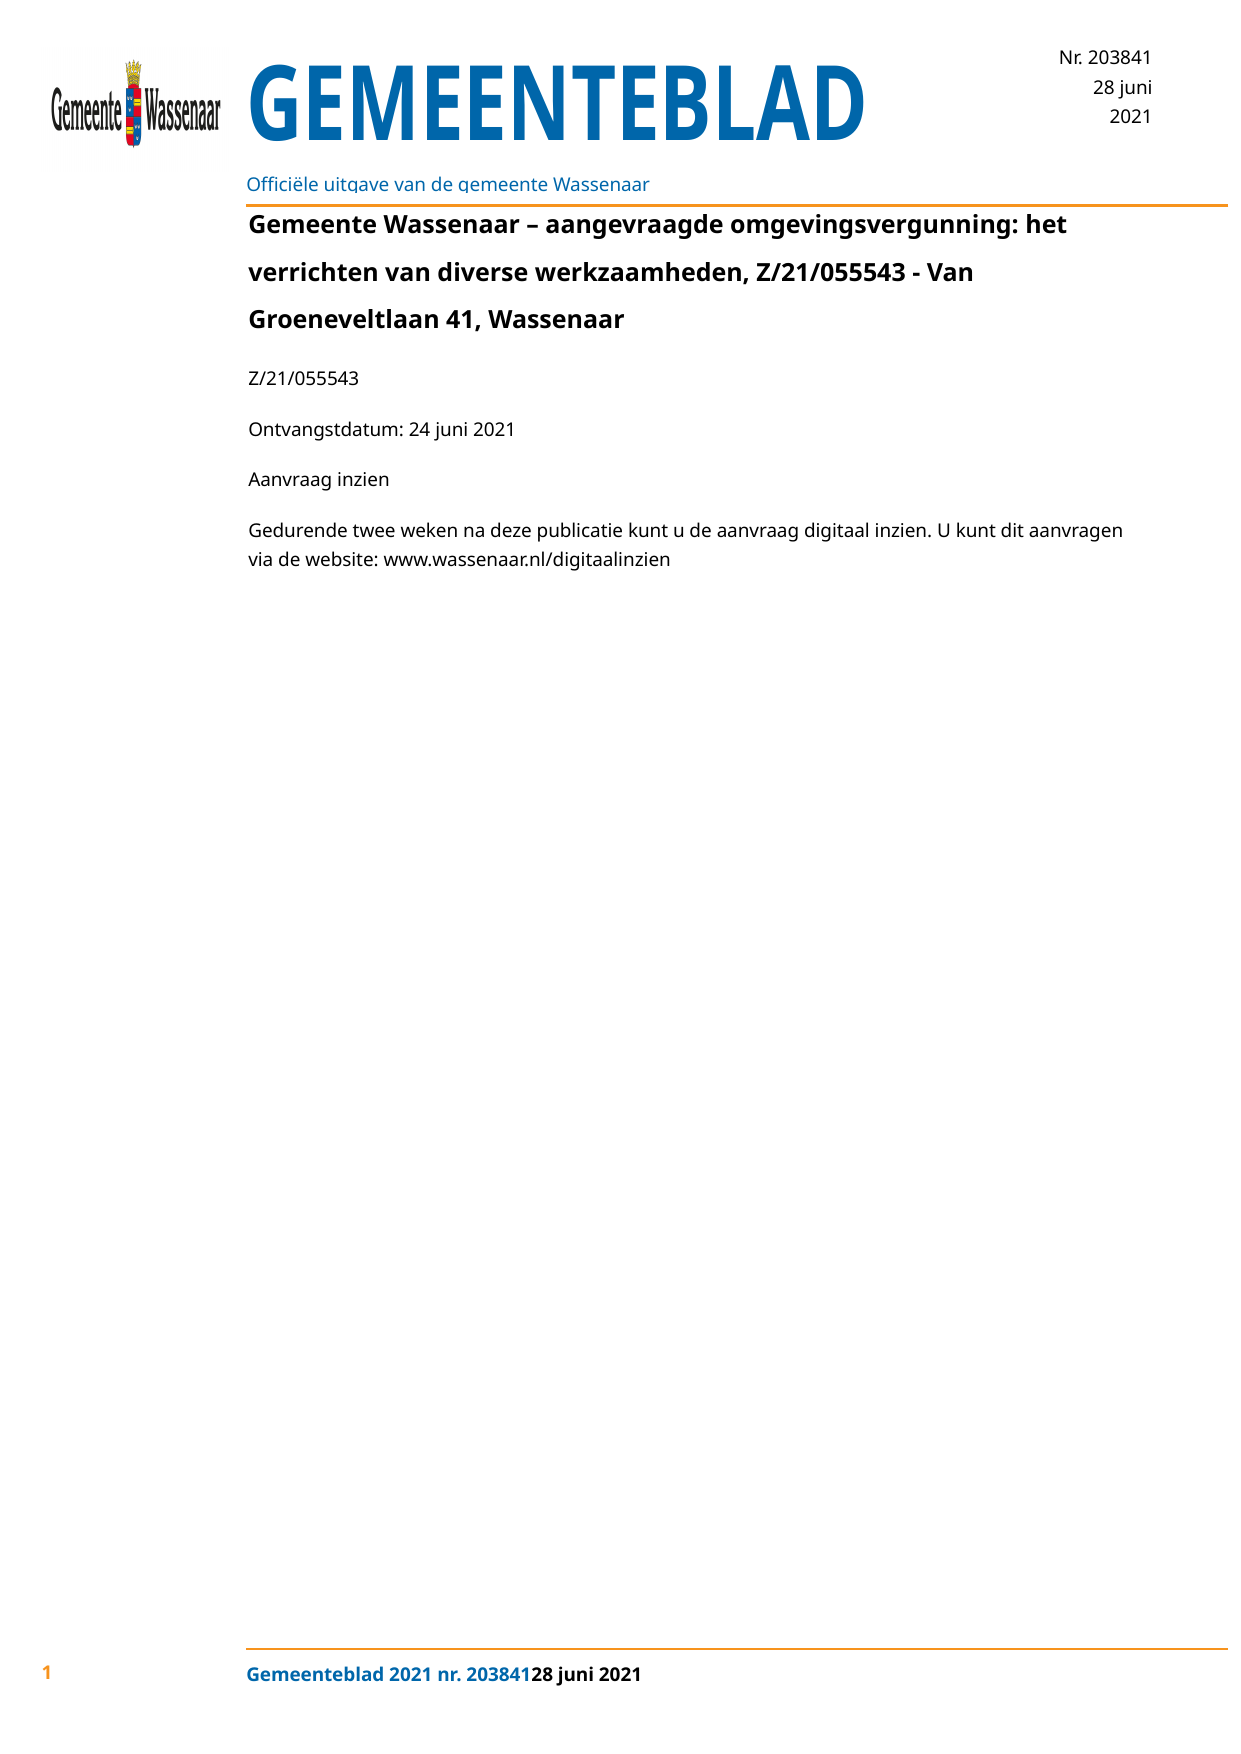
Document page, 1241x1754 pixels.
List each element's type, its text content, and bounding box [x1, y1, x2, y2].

text Gedurende twee weken na deze publicatie kunt u de aanvraag digitaal inzien. U kunt dit aanvragen via de website: www.wassenaar.nl/digitaalinzien [248, 517, 1152, 572]
text Ontvangstdatum: 24 juni 2021 [248, 416, 1152, 442]
picture [41, 47, 231, 172]
text Gemeente Wassenaar – aangevraagde omgevingsvergunning: het verrichten van diverse werkzaamheden, Z/21/055543 - Van Groeneveltlaan 41, Wassenaar [248, 207, 1152, 336]
text Z/21/055543 [248, 366, 1152, 391]
text Aanvraag inzien [248, 466, 1152, 492]
